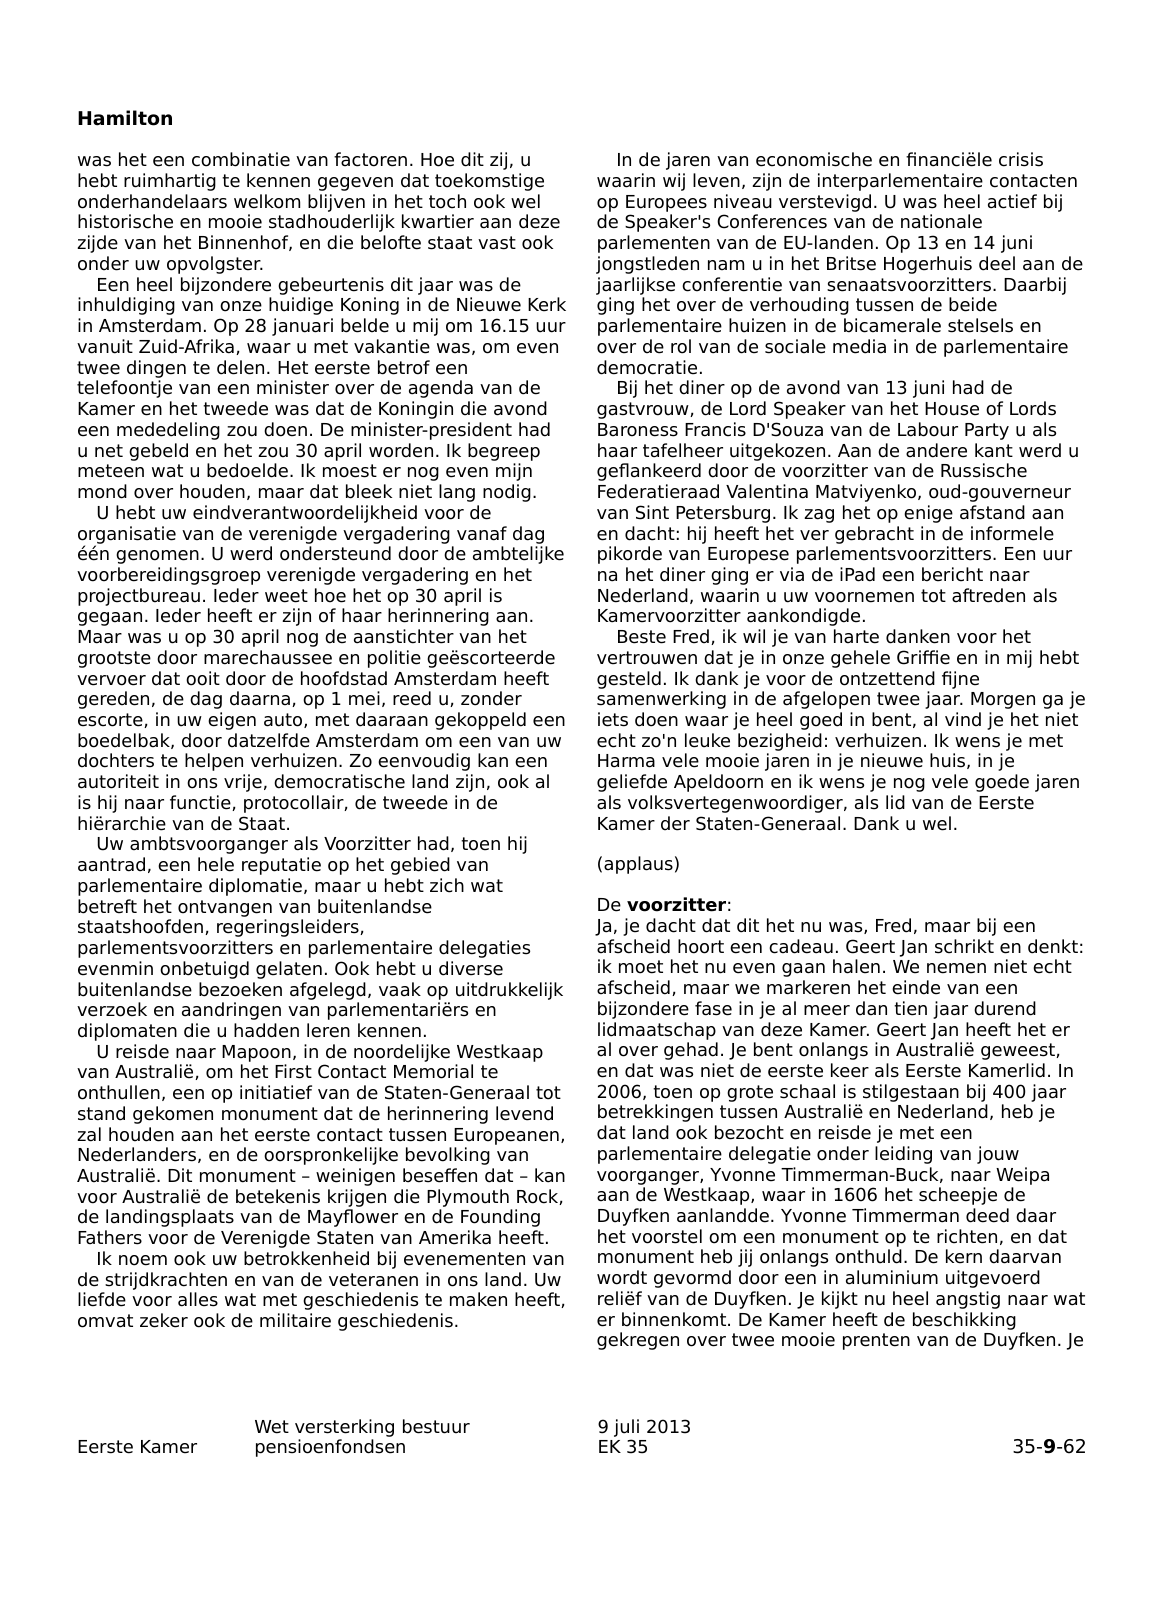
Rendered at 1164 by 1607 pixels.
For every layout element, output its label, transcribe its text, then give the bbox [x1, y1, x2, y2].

text Ik noem ook uw betrokkenheid bij evenementen van de strijdkrachten en van de veteranen in ons land. Uw liefde voor alles wat met geschiedenis te maken heeft, omvat zeker ook de militaire geschiedenis. [77, 1249, 567, 1332]
text Een heel bijzondere gebeurtenis dit jaar was de inhuldiging van onze huidige Koning in de Nieuwe Kerk in Amsterdam. Op 28 januari belde u mij om 16.15 uur vanuit Zuid-Afrika, waar u met vakantie was, om even twee dingen te delen. Het eerste betrof een telefoontje van een minister over de agenda van de Kamer en het tweede was dat de Koningin die avond een mededeling zou doen. De minister-president had u net gebeld en het zou 30 april worden. Ik begreep meteen wat u bedoelde. Ik moest er nog even mijn mond over houden, maar dat bleek niet lang nodig. [77, 274, 567, 503]
text (applaus) [596, 854, 1087, 875]
text De voorzitter: [596, 895, 1087, 916]
text In de jaren van economische en financiële crisis waarin wij leven, zijn de interparlementaire contacten op Europees niveau verstevigd. U was heel actief bij de Speaker's Conferences van de nationale parlementen van de EU-landen. Op 13 en 14 juni jongstleden nam u in het Britse Hogerhuis deel aan de jaarlijkse conferentie van senaatsvoorzitters. Daarbij ging het over de verhouding tussen de beide parlementaire huizen in de bicamerale stelsels en over de rol van de sociale media in de parlementaire democratie. [596, 150, 1087, 378]
text Beste Fred, ik wil je van harte danken voor het vertrouwen dat je in onze gehele Griffie en in mij hebt gesteld. Ik dank je voor de ontzettend fijne samenwerking in de afgelopen twee jaar. Morgen ga je iets doen waar je heel goed in bent, al vind je het niet echt zo'n leuke bezigheid: verhuizen. Ik wens je met Harma vele mooie jaren in je nieuwe huis, in je geliefde Apeldoorn en ik wens je nog vele goede jaren als volksvertegenwoordiger, als lid van de Eerste Kamer der Staten-Generaal. Dank u wel. [596, 627, 1087, 834]
text Bij het diner op de avond van 13 juni had de gastvrouw, de Lord Speaker van het House of Lords Baroness Francis D'Souza van de Labour Party u als haar tafelheer uitgekozen. Aan de andere kant werd u geflankeerd door de voorzitter van de Russische Federatieraad Valentina Matviyenko, oud-gouverneur van Sint Petersburg. Ik zag het op enige afstand aan en dacht: hij heeft het ver gebracht in de informele pikorde van Europese parlementsvoorzitters. Een uur na het diner ging er via de iPad een bericht naar Nederland, waarin u uw voornemen tot aftreden als Kamervoorzitter aankondigde. [596, 378, 1087, 627]
text U hebt uw eindverantwoordelijkheid voor de organisatie van de verenigde vergadering vanaf dag één genomen. U werd ondersteund door de ambtelijke voorbereidingsgroep verenigde vergadering en het projectbureau. Ieder weet hoe het op 30 april is gegaan. Ieder heeft er zijn of haar herinnering aan. Maar was u op 30 april nog de aanstichter van het grootste door marechaussee en politie geëscorteerde vervoer dat ooit door de hoofdstad Amsterdam heeft gereden, de dag daarna, op 1 mei, reed u, zonder escorte, in uw eigen auto, met daaraan gekoppeld een boedelbak, door datzelfde Amsterdam om een van uw dochters te helpen verhuizen. Zo eenvoudig kan een autoriteit in ons vrije, democratische land zijn, ook al is hij naar functie, protocollair, de tweede in de hiërarchie van de Staat. [77, 503, 567, 834]
text was het een combinatie van factoren. Hoe dit zij, u hebt ruimhartig te kennen gegeven dat toekomstige onderhandelaars welkom blijven in het toch ook wel historische en mooie stadhouderlijk kwartier aan deze zijde van het Binnenhof, en die belofte staat vast ook onder uw opvolgster. [77, 150, 567, 274]
text U reisde naar Mapoon, in de noordelijke Westkaap van Australië, om het First Contact Memorial te onthullen, een op initiatief van de Staten-Generaal tot stand gekomen monument dat de herinnering levend zal houden aan het eerste contact tussen Europeanen, Nederlanders, en de oorspronkelijke bevolking van Australië. Dit monument – weinigen beseffen dat – kan voor Australië de betekenis krijgen die Plymouth Rock, de landingsplaats van de Mayflower en de Founding Fathers voor de Verenigde Staten van Amerika heeft. [77, 1042, 567, 1249]
text Uw ambtsvoorganger als Voorzitter had, toen hij aantrad, een hele reputatie op het gebied van parlementaire diplomatie, maar u hebt zich wat betreft het ontvangen van buitenlandse staatshoofden, regeringsleiders, parlementsvoorzitters en parlementaire delegaties evenmin onbetuigd gelaten. Ook hebt u diverse buitenlandse bezoeken afgelegd, vaak op uitdrukkelijk verzoek en aandringen van parlementariërs en diplomaten die u hadden leren kennen. [77, 834, 567, 1042]
text Ja, je dacht dat dit het nu was, Fred, maar bij een afscheid hoort een cadeau. Geert Jan schrikt en denkt: ik moet het nu even gaan halen. We nemen niet echt afscheid, maar we markeren het einde van een bijzondere fase in je al meer dan tien jaar durend lidmaatschap van deze Kamer. Geert Jan heeft het er al over gehad. Je bent onlangs in Australië geweest, en dat was niet de eerste keer als Eerste Kamerlid. In 2006, toen op grote schaal is stilgestaan bij 400 jaar betrekkingen tussen Australië en Nederland, heb je dat land ook bezocht en reisde je met een parlementaire delegatie onder leiding van jouw voorganger, Yvonne Timmerman-Buck, naar Weipa aan de Westkaap, waar in 1606 het scheepje de Duyfken aanlandde. Yvonne Timmerman deed daar het voorstel om een monument op te richten, en dat monument heb jij onlangs onthuld. De kern daarvan wordt gevormd door een in aluminium uitgevoerd reliëf van de Duyfken. Je kijkt nu heel angstig naar wat er binnenkomt. De Kamer heeft de beschikking gekregen over twee mooie prenten van de Duyfken. Je [596, 916, 1087, 1351]
